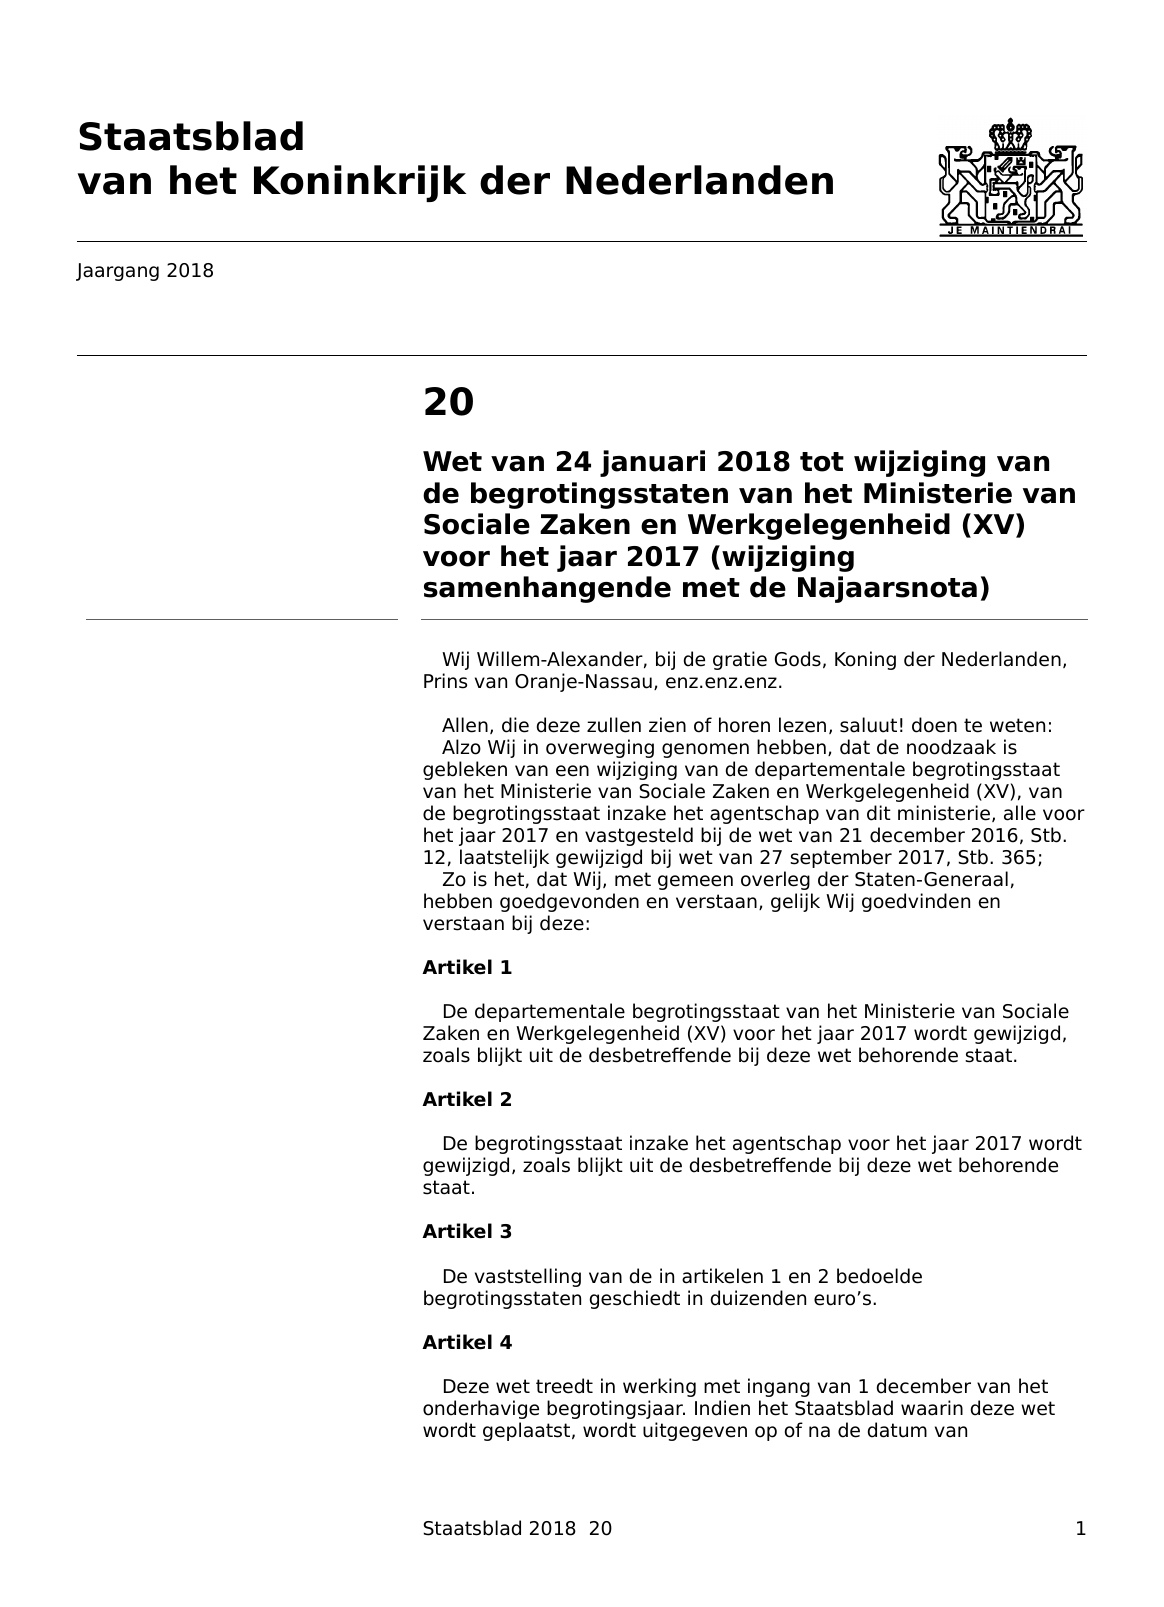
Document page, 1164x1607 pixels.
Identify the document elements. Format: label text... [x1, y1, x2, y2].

text Wij Willem-Alexander, bij de gratie Gods, Koning der Nederlanden, Prins van Oranje-Nassau, enz.enz.enz. [422, 649, 1087, 693]
subtitle 20 [422, 381, 1087, 424]
subtitle Artikel 1 [422, 957, 1087, 979]
text De departementale begrotingsstaat van het Ministerie van Sociale Zaken en Werkgelegenheid (XV) voor het jaar 2017 wordt gewijzigd, zoals blijkt uit de desbetreffende bij deze wet behorende staat. [422, 1001, 1087, 1067]
table_header [886, 100, 1087, 241]
text Zo is het, dat Wij, met gemeen overleg der Staten-Generaal, hebben goedgevonden en verstaan, gelijk Wij goedvinden en verstaan bij deze: [422, 869, 1087, 935]
text De begrotingsstaat inzake het agentschap voor het jaar 2017 wordt gewijzigd, zoals blijkt uit de desbetreffende bij deze wet behorende staat. [422, 1133, 1087, 1199]
text Allen, die deze zullen zien of horen lezen, saluut! doen te weten: [422, 715, 1087, 737]
subtitle Artikel 4 [422, 1332, 1087, 1354]
table_header Staatsblad van het Koninkrijk der Nederlanden [77, 100, 886, 241]
subtitle Artikel 3 [422, 1221, 1087, 1243]
picture [936, 115, 1087, 240]
subtitle Artikel 2 [422, 1089, 1087, 1111]
text De vaststelling van de in artikelen 1 en 2 bedoelde begrotingsstaten geschiedt in duizenden euro’s. [422, 1266, 1087, 1309]
text Deze wet treedt in werking met ingang van 1 december van het onderhavige begrotingsjaar. Indien het Staatsblad waarin deze wet wordt geplaatst, wordt uitgegeven op of na de datum van [422, 1376, 1087, 1442]
table_cell Jaargang 2018 [77, 242, 1087, 355]
text Wet van 24 januari 2018 tot wijziging van de begrotingsstaten van het Ministerie van Sociale Zaken en Werkgelegenheid (XV) voor het jaar 2017 (wijziging samenhangende met de Najaarsnota) [422, 447, 1087, 604]
text Alzo Wij in overweging genomen hebben, dat de noodzaak is gebleken van een wijziging van de departementale begrotingsstaat van het Ministerie van Sociale Zaken en Werkgelegenheid (XV), van de begrotingsstaat inzake het agentschap van dit ministerie, alle voor het jaar 2017 en vastgesteld bij de wet van 21 december 2016, Stb. 12, laatstelijk gewijzigd bij wet van 27 september 2017, Stb. 365; [422, 737, 1087, 869]
